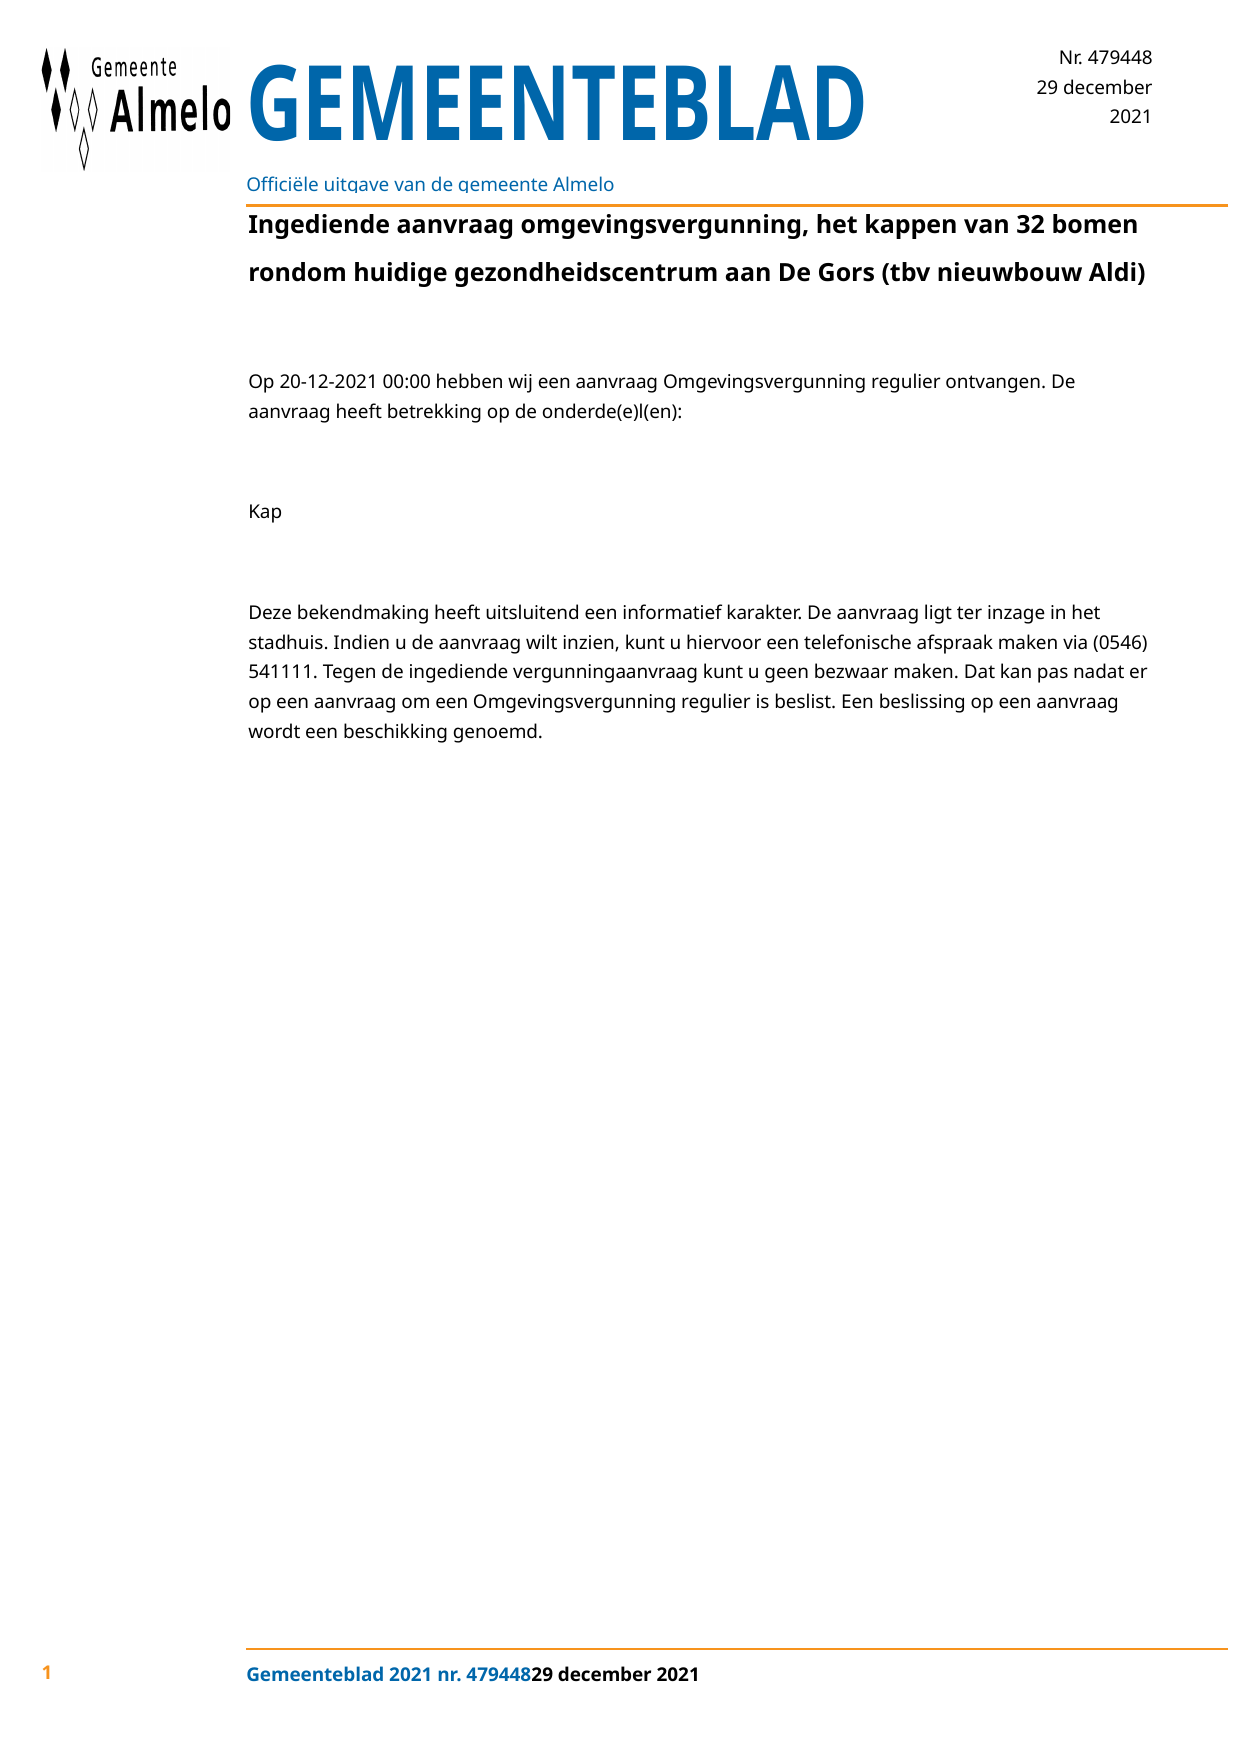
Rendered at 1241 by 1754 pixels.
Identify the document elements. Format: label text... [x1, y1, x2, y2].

picture [41, 47, 231, 172]
text Op 20-12-2021 00:00 hebben wij een aanvraag Omgevingsvergunning regulier ontvangen. De aanvraag heeft betrekking op de onderde(e)l(en): [248, 368, 1152, 424]
text Ingediende aanvraag omgevingsvergunning, het kappen van 32 bomen rondom huidige gezondheidscentrum aan De Gors (tbv nieuwbouw Aldi) [248, 207, 1152, 288]
text Kap [248, 499, 1152, 524]
text Deze bekendmaking heeft uitsluitend een informatief karakter. De aanvraag ligt ter inzage in het stadhuis. Indien u de aanvraag wilt inzien, kunt u hiervoor een telefonische afspraak maken via (0546) 541111. Tegen de ingediende vergunningaanvraag kunt u geen bezwaar maken. Dat kan pas nadat er op een aanvraag om een Omgevingsvergunning regulier is beslist. Een beslissing op een aanvraag wordt een beschikking genoemd. [248, 599, 1152, 744]
